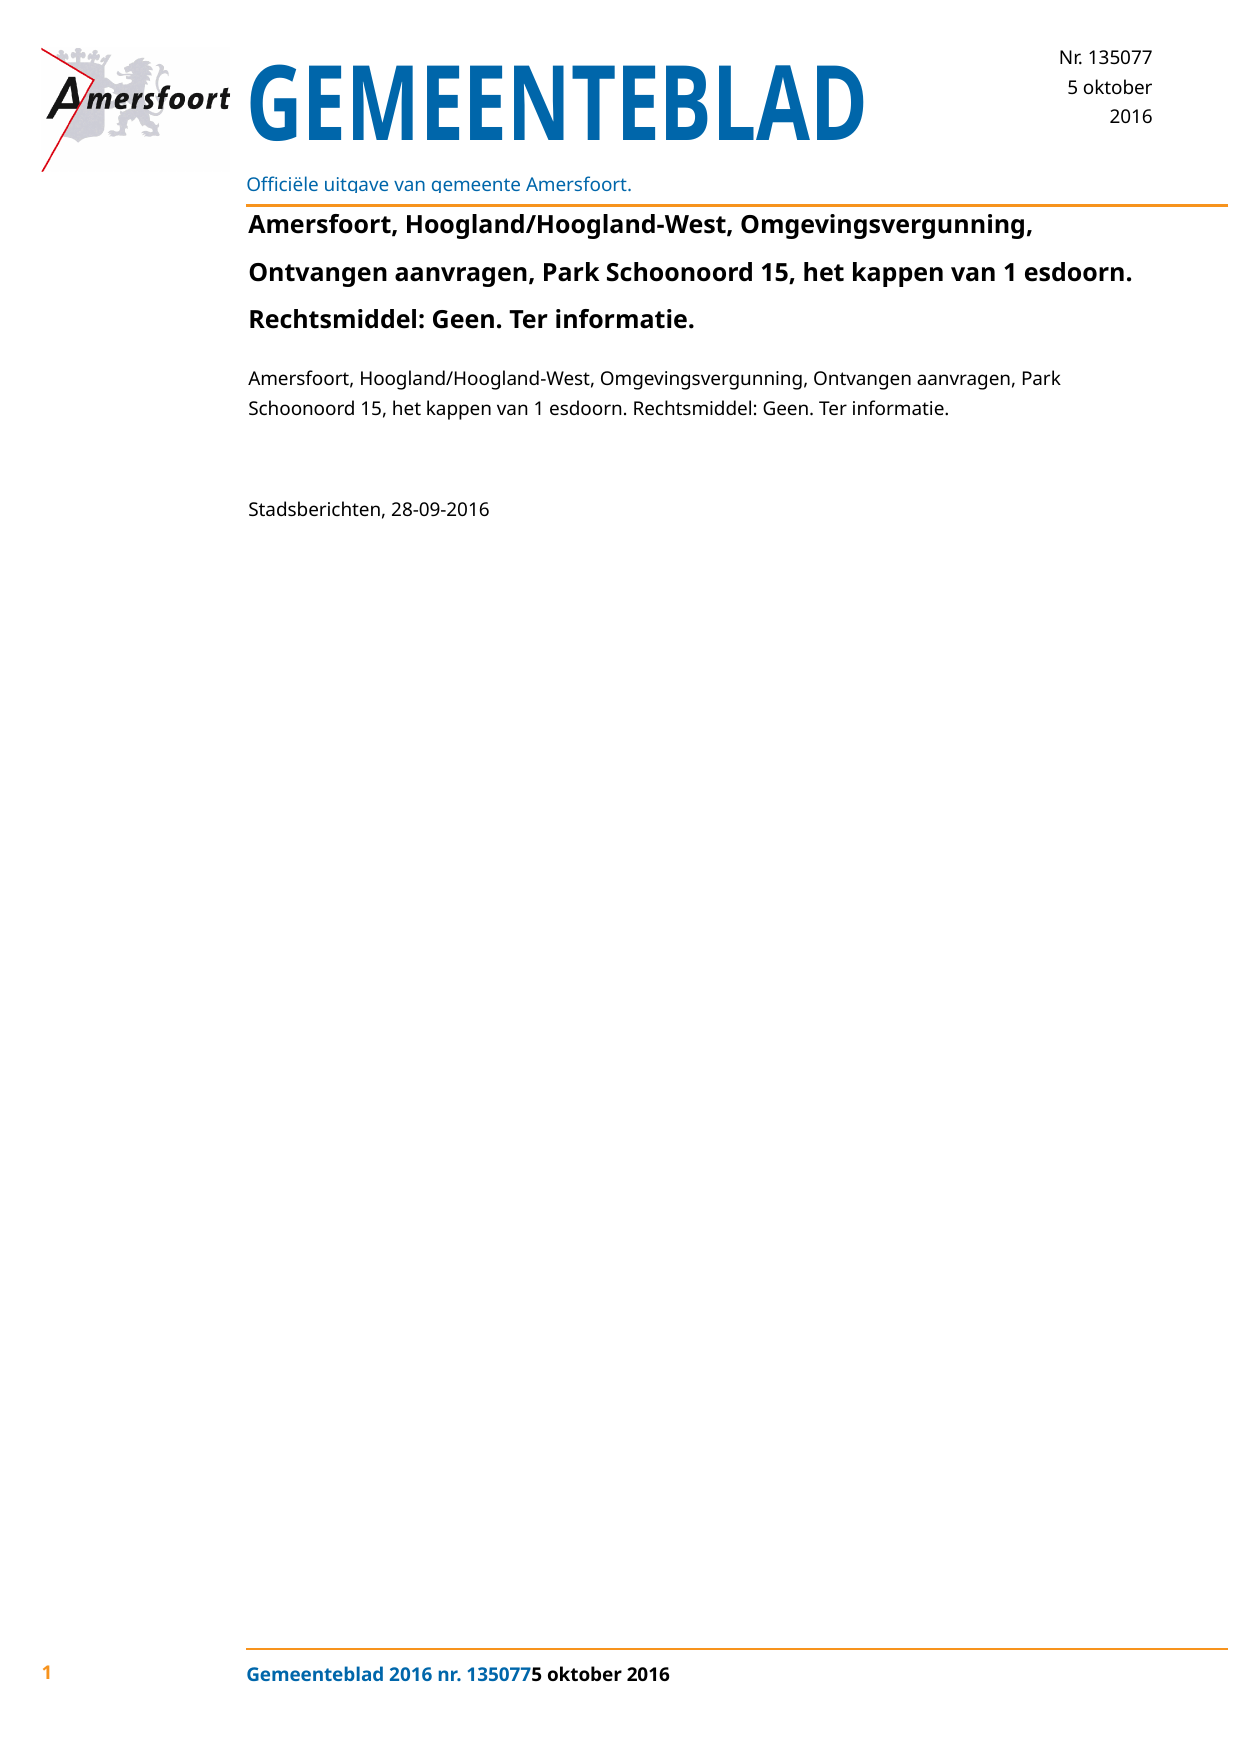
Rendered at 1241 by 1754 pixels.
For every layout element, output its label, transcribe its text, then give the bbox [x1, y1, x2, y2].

text Stadsberichten, 28-09-2016 [248, 496, 1152, 522]
picture [41, 47, 231, 172]
text Amersfoort, Hoogland/Hoogland-West, Omgevingsvergunning, Ontvangen aanvragen, Park Schoonoord 15, het kappen van 1 esdoorn. Rechtsmiddel: Geen. Ter informatie. [248, 366, 1152, 421]
text Amersfoort, Hoogland/Hoogland-West, Omgevingsvergunning, Ontvangen aanvragen, Park Schoonoord 15, het kappen van 1 esdoorn. Rechtsmiddel: Geen. Ter informatie. [248, 207, 1152, 336]
